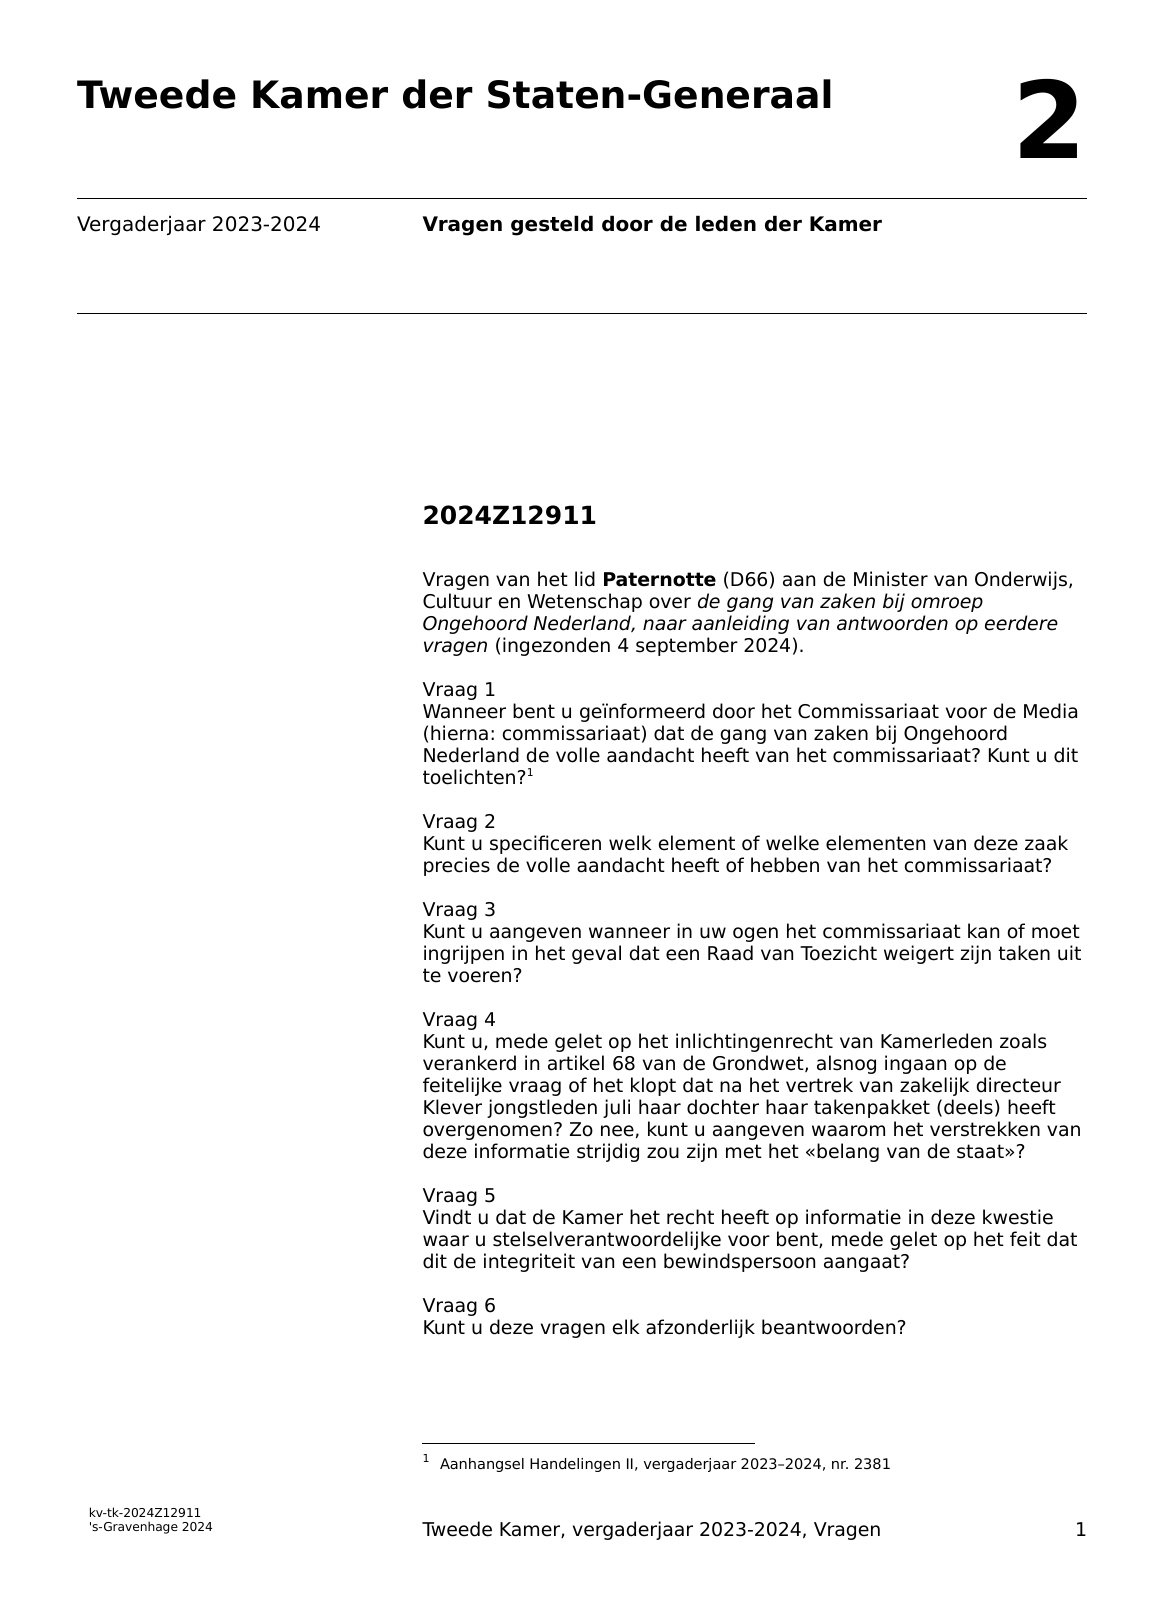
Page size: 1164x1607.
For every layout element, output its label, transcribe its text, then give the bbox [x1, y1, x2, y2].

text Vraag 2 [422, 811, 1087, 833]
text Vraag 4 [422, 1009, 1087, 1031]
table_header Tweede Kamer der Staten-Generaal [77, 59, 886, 198]
text Vraag 6 [422, 1295, 1087, 1317]
table_header 2 [886, 59, 1087, 198]
text Vindt u dat de Kamer het recht heeft op informatie in deze kwestie waar u stelselverantwoordelijke voor bent, mede gelet op het feit dat dit de integriteit van een bewindspersoon aangaat? [422, 1207, 1087, 1273]
text 2024Z12911 [422, 501, 1087, 531]
table_cell Vergaderjaar 2023-2024 [77, 199, 422, 313]
text Wanneer bent u geïnformeerd door het Commissariaat voor de Media (hierna: commissariaat) dat de gang van zaken bij Ongehoord Nederland de volle aandacht heeft van het commissariaat? Kunt u dit toelichten? [422, 701, 1087, 789]
text Vraag 1 [422, 679, 1087, 701]
text kv-tk-2024Z12911 [88, 1506, 323, 1520]
text Vraag 5 [422, 1185, 1087, 1207]
text Vraag 3 [422, 899, 1087, 921]
text Aanhangsel Handelingen II, vergaderjaar 2023–2024, nr. 2381 [422, 1452, 1087, 1474]
text Kunt u specificeren welk element of welke elementen van deze zaak precies de volle aandacht heeft of hebben van het commissariaat? [422, 833, 1087, 877]
text 's-Gravenhage 2024 [88, 1520, 323, 1534]
text Kunt u aangeven wanneer in uw ogen het commissariaat kan of moet ingrijpen in het geval dat een Raad van Toezicht weigert zijn taken uit te voeren? [422, 921, 1087, 987]
text Kunt u, mede gelet op het inlichtingenrecht van Kamerleden zoals verankerd in artikel 68 van de Grondwet, alsnog ingaan op de feitelijke vraag of het klopt dat na het vertrek van zakelijk directeur Klever jongstleden juli haar dochter haar takenpakket (deels) heeft overgenomen? Zo nee, kunt u aangeven waarom het verstrekken van deze informatie strijdig zou zijn met het «belang van de staat»? [422, 1031, 1087, 1163]
text Kunt u deze vragen elk afzonderlijk beantwoorden? [422, 1317, 1087, 1339]
table_cell Vragen gesteld door de leden der Kamer [422, 199, 1087, 313]
text Vragen van het lid Paternotte (D66) aan de Minister van Onderwijs, Cultuur en Wetenschap over de gang van zaken bij omroep Ongehoord Nederland, naar aanleiding van antwoorden op eerdere vragen (ingezonden 4 september 2024). [422, 569, 1087, 657]
